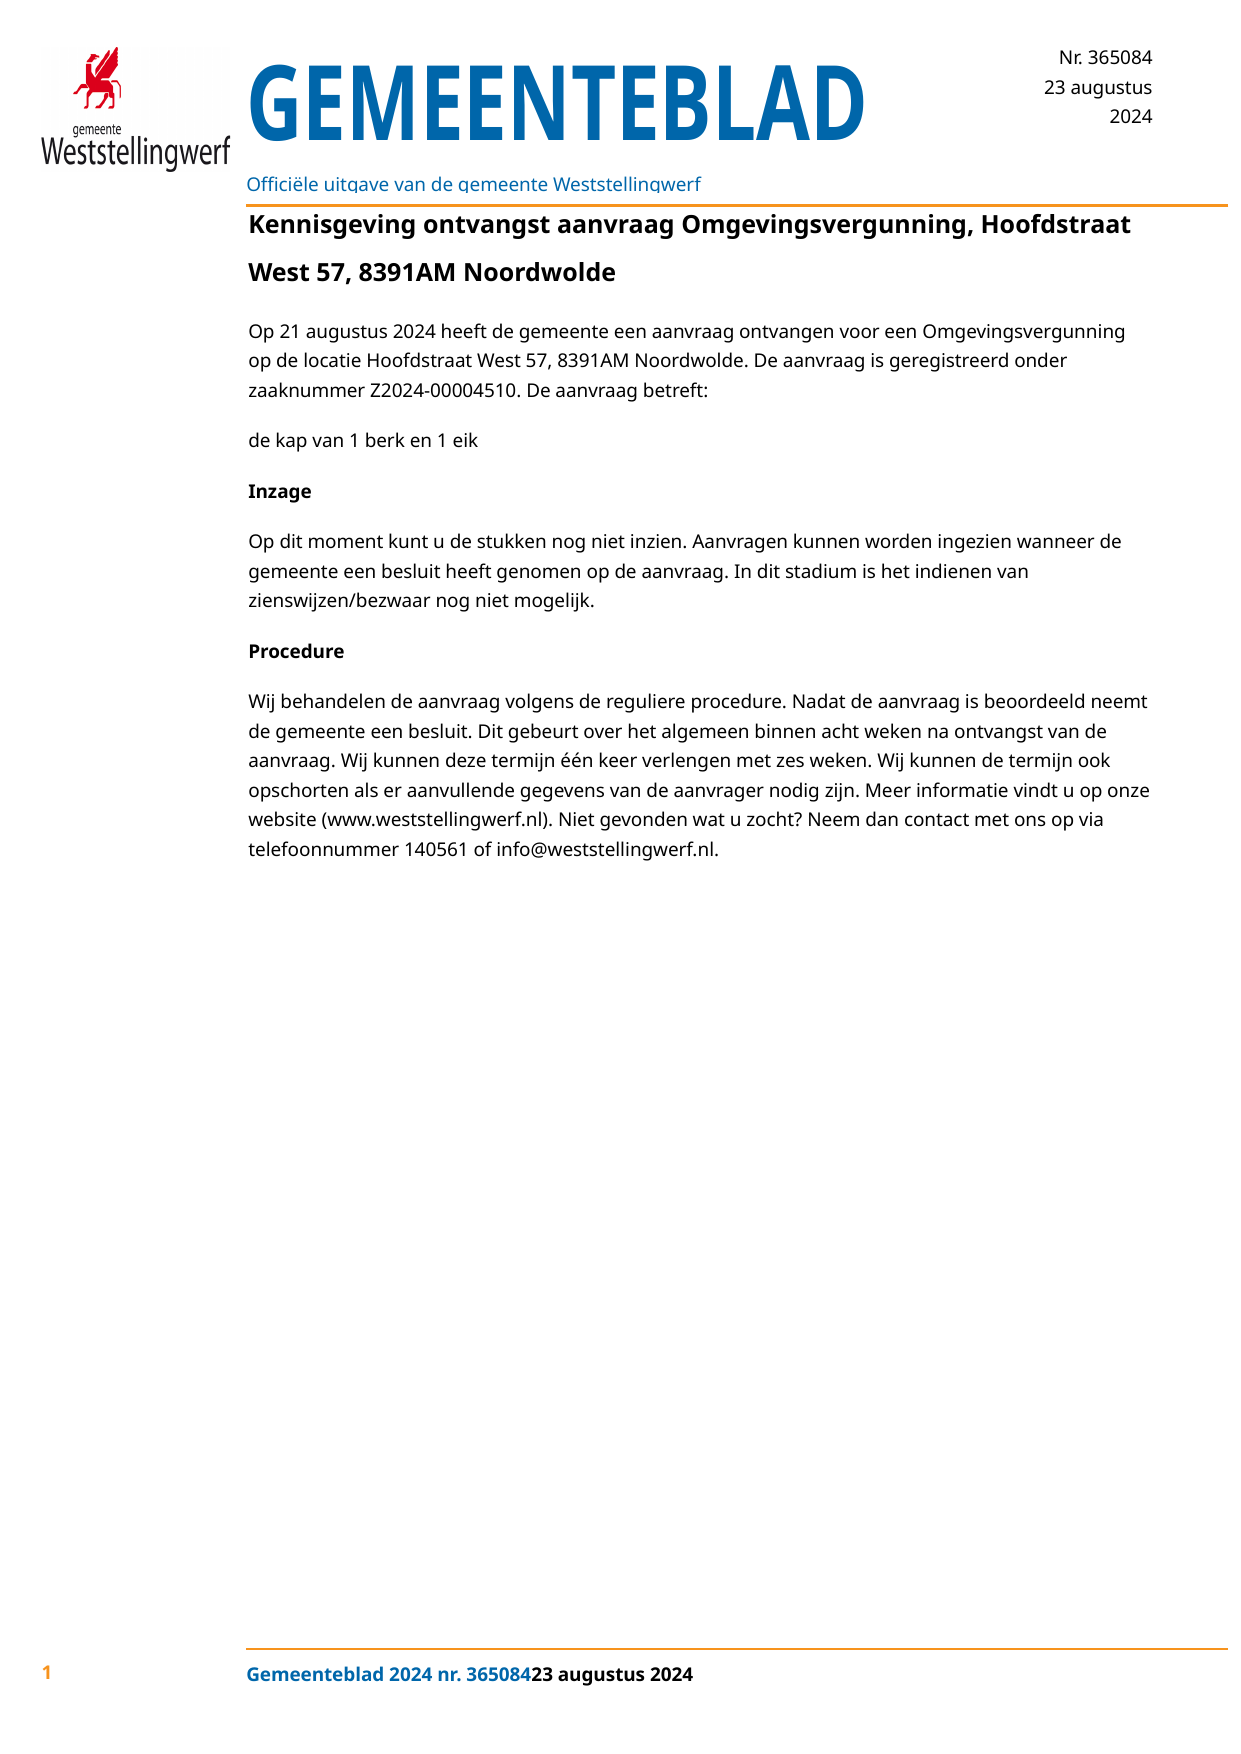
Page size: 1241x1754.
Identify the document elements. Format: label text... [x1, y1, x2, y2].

text Wij behandelen de aanvraag volgens de reguliere procedure. Nadat de aanvraag is beoordeeld neemt de gemeente een besluit. Dit gebeurt over het algemeen binnen acht weken na ontvangst van de aanvraag. Wij kunnen deze termijn één keer verlengen met zes weken. Wij kunnen de termijn ook opschorten als er aanvullende gegevens van de aanvrager nodig zijn. Meer informatie vindt u op onze website (www.weststellingwerf.nl). Niet gevonden wat u zocht? Neem dan contact met ons op via telefoonnummer 140561 of info@weststellingwerf.nl. [248, 688, 1152, 862]
text de kap van 1 berk en 1 eik [248, 427, 1152, 453]
picture [41, 47, 231, 172]
text Kennisgeving ontvangst aanvraag Omgevingsvergunning, Hoofdstraat West 57, 8391AM Noordwolde [248, 207, 1152, 288]
text Procedure [248, 638, 1152, 664]
text Op 21 augustus 2024 heeft de gemeente een aanvraag ontvangen voor een Omgevingsvergunning op de locatie Hoofdstraat West 57, 8391AM Noordwolde. De aanvraag is geregistreerd onder zaaknummer Z2024-00004510. De aanvraag betreft: [248, 318, 1152, 403]
text Op dit moment kunt u de stukken nog niet inzien. Aanvragen kunnen worden ingezien wanneer de gemeente een besluit heeft genomen op de aanvraag. In dit stadium is het indienen van zienswijzen/bezwaar nog niet mogelijk. [248, 528, 1152, 613]
text Inzage [248, 478, 1152, 504]
